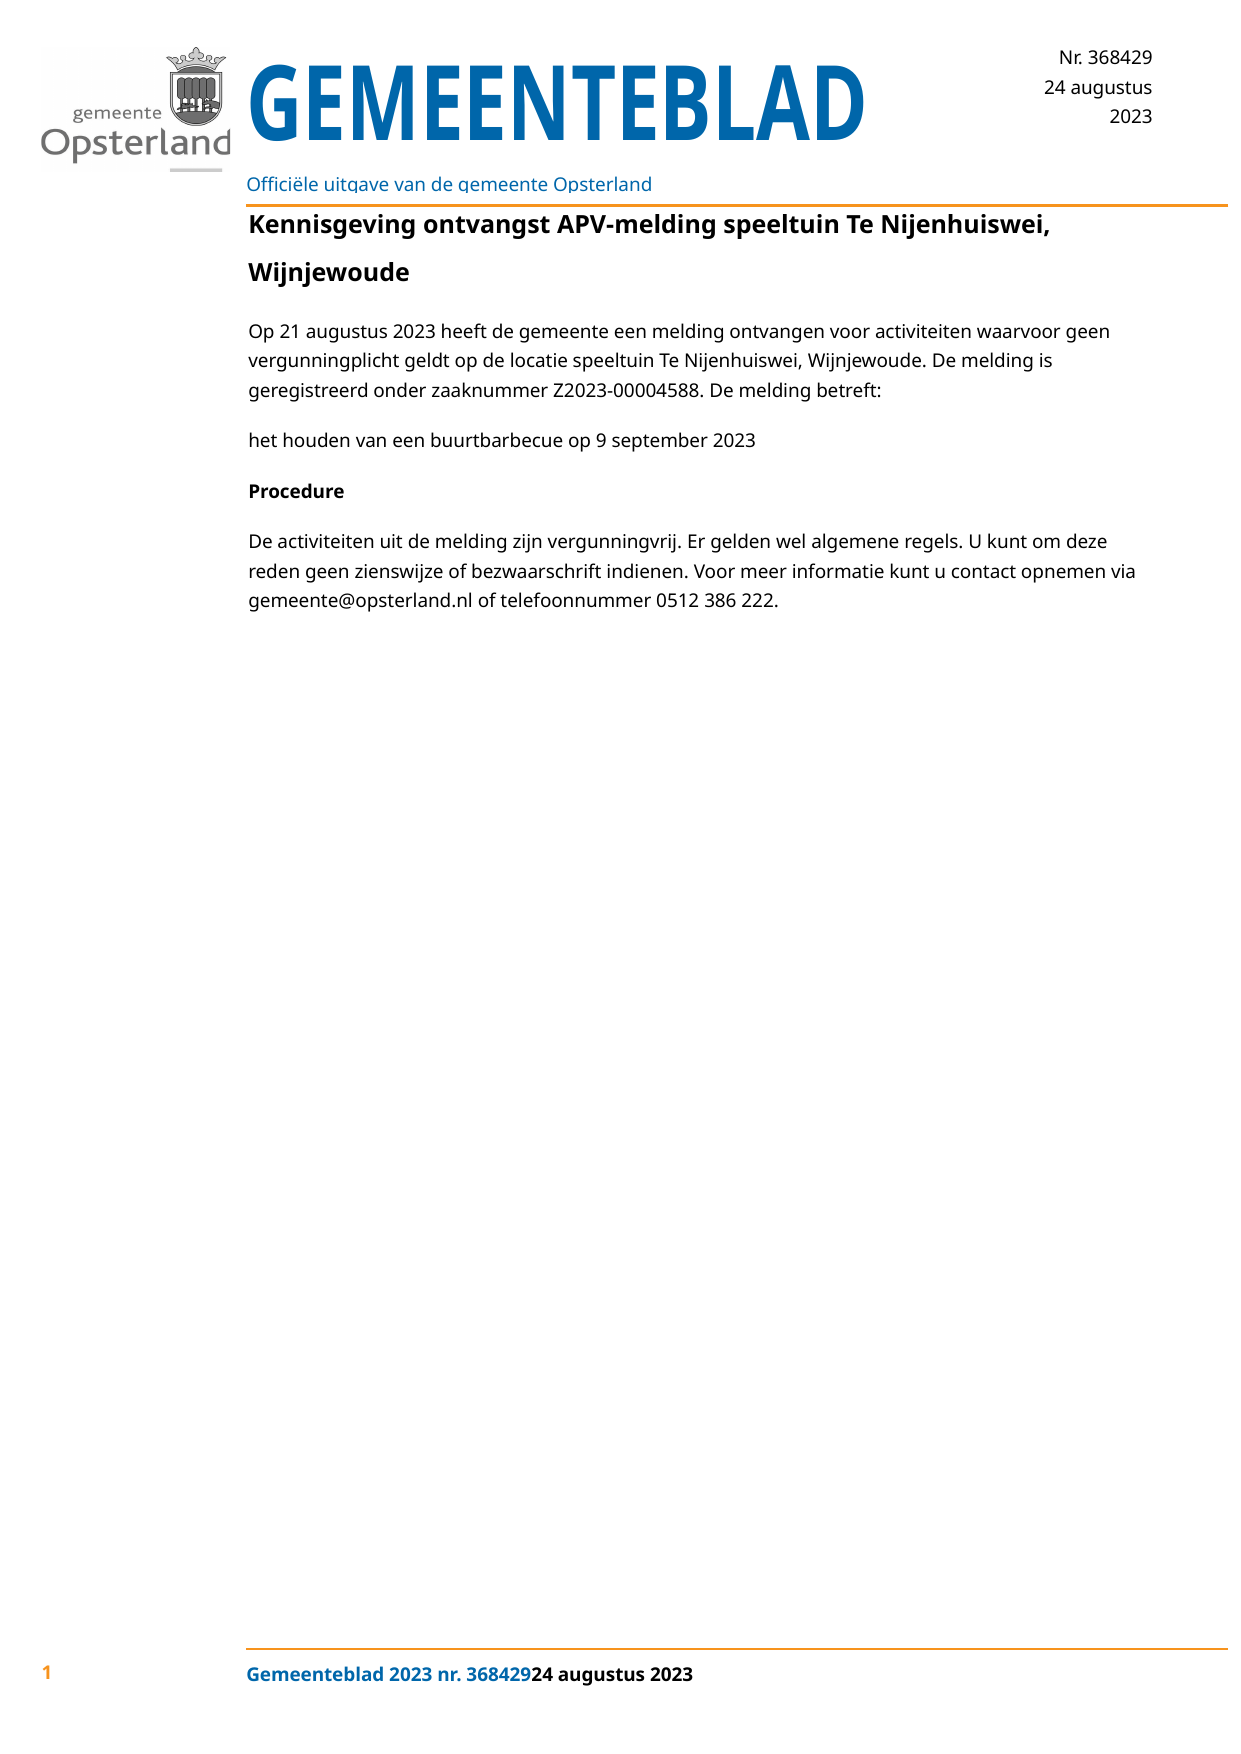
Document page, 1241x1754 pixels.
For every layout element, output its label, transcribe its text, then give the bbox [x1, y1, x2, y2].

text Kennisgeving ontvangst APV-melding speeltuin Te Nijenhuiswei, Wijnjewoude [248, 207, 1152, 288]
text het houden van een buurtbarbecue op 9 september 2023 [248, 427, 1152, 453]
text Procedure [248, 478, 1152, 504]
picture [41, 47, 231, 172]
text De activiteiten uit de melding zijn vergunningvrij. Er gelden wel algemene regels. U kunt om deze reden geen zienswijze of bezwaarschrift indienen. Voor meer informatie kunt u contact opnemen via gemeente@opsterland.nl of telefoonnummer 0512 386 222. [248, 528, 1152, 613]
text Op 21 augustus 2023 heeft de gemeente een melding ontvangen voor activiteiten waarvoor geen vergunningplicht geldt op de locatie speeltuin Te Nijenhuiswei, Wijnjewoude. De melding is geregistreerd onder zaaknummer Z2023-00004588. De melding betreft: [248, 318, 1152, 403]
